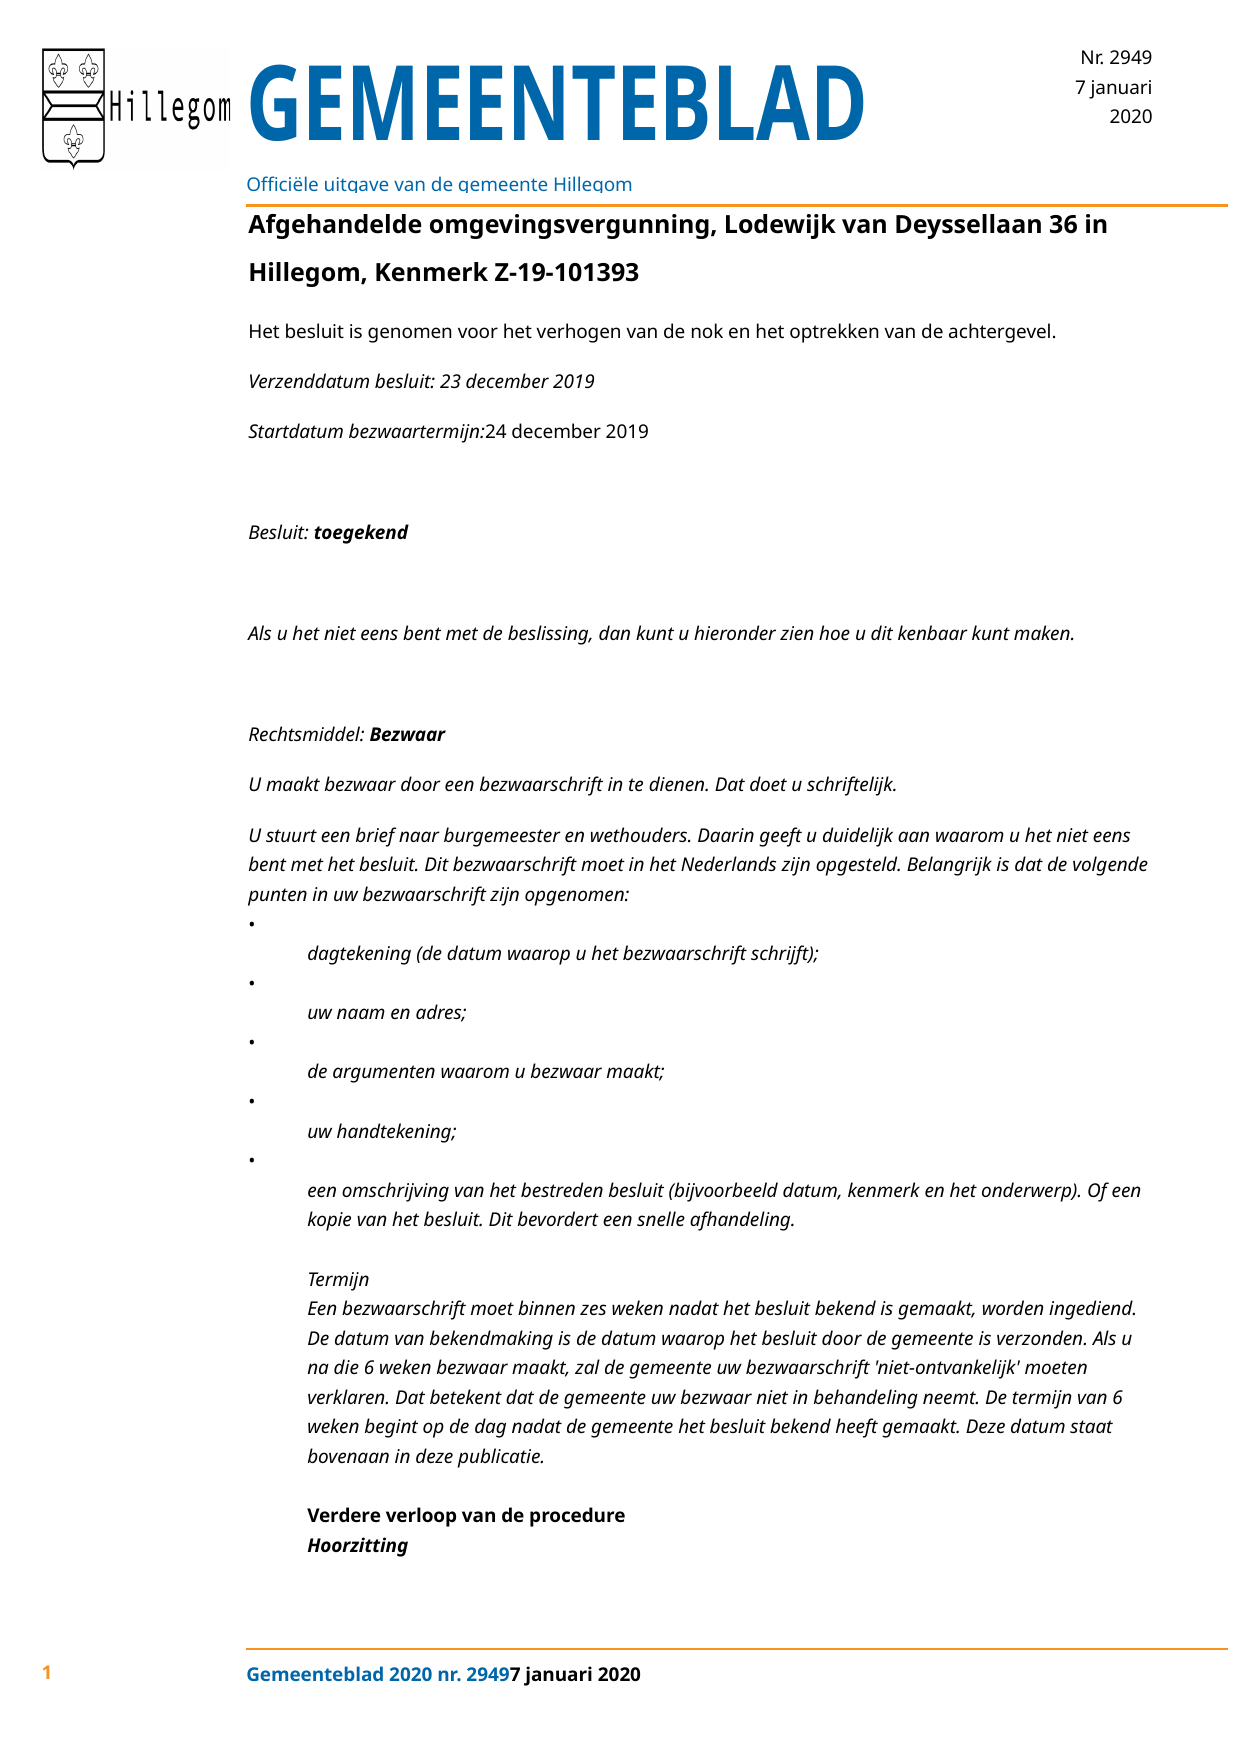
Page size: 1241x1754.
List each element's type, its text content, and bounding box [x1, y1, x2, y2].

list Verdere verloop van de procedure [248, 1502, 1152, 1528]
text Het besluit is genomen voor het verhogen van de nok en het optrekken van de achtergevel. [248, 318, 1152, 344]
text Afgehandelde omgevingsvergunning, Lodewijk van Deyssellaan 36 in Hillegom, Kenmerk Z-19-101393 [248, 207, 1152, 288]
list dagtekening (de datum waarop u het bezwaarschrift schrijft); [248, 940, 1152, 966]
text Verzenddatum besluit: 23 december 2019 [248, 368, 1152, 394]
text Startdatum bezwaartermijn:24 december 2019 [248, 419, 1152, 444]
text Rechtsmiddel: Bezwaar [248, 721, 1152, 747]
list uw handtekening; [248, 1118, 1152, 1144]
list Een bezwaarschrift moet binnen zes weken nadat het besluit bekend is gemaakt, worden ingediend. De datum van bekendmaking is de datum waarop het besluit door de gemeente is verzonden. Als u na die 6 weken bezwaar maakt, zal de gemeente uw bezwaarschrift 'niet-ontvankelijk' moeten verklaren. Dat betekent dat de gemeente uw bezwaar niet in behandeling neemt. De termijn van 6 weken begint op de dag nadat de gemeente het besluit bekend heeft gemaakt. Deze datum staat bovenaan in deze publicatie. [248, 1295, 1152, 1469]
text Als u het niet eens bent met de beslissing, dan kunt u hieronder zien hoe u dit kenbaar kunt maken. [248, 620, 1152, 646]
list een omschrijving van het bestreden besluit (bijvoorbeeld datum, kenmerk en het onderwerp). Of een kopie van het besluit. Dit bevordert een snelle afhandeling. [248, 1177, 1152, 1232]
list Termijn [248, 1266, 1152, 1292]
text U stuurt een brief naar burgemeester en wethouders. Daarin geeft u duidelijk aan waarom u het niet eens bent met het besluit. Dit bezwaarschrift moet in het Nederlands zijn opgesteld. Belangrijk is dat de volgende punten in uw bezwaarschrift zijn opgenomen: [248, 822, 1152, 907]
text U maakt bezwaar door een bezwaarschrift in te dienen. Dat doet u schriftelijk. [248, 772, 1152, 797]
list Hoorzitting [248, 1532, 1152, 1558]
list de argumenten waarom u bezwaar maakt; [248, 1059, 1152, 1084]
picture [41, 47, 231, 172]
text Besluit: toegekend [248, 519, 1152, 545]
list uw naam en adres; [248, 999, 1152, 1025]
